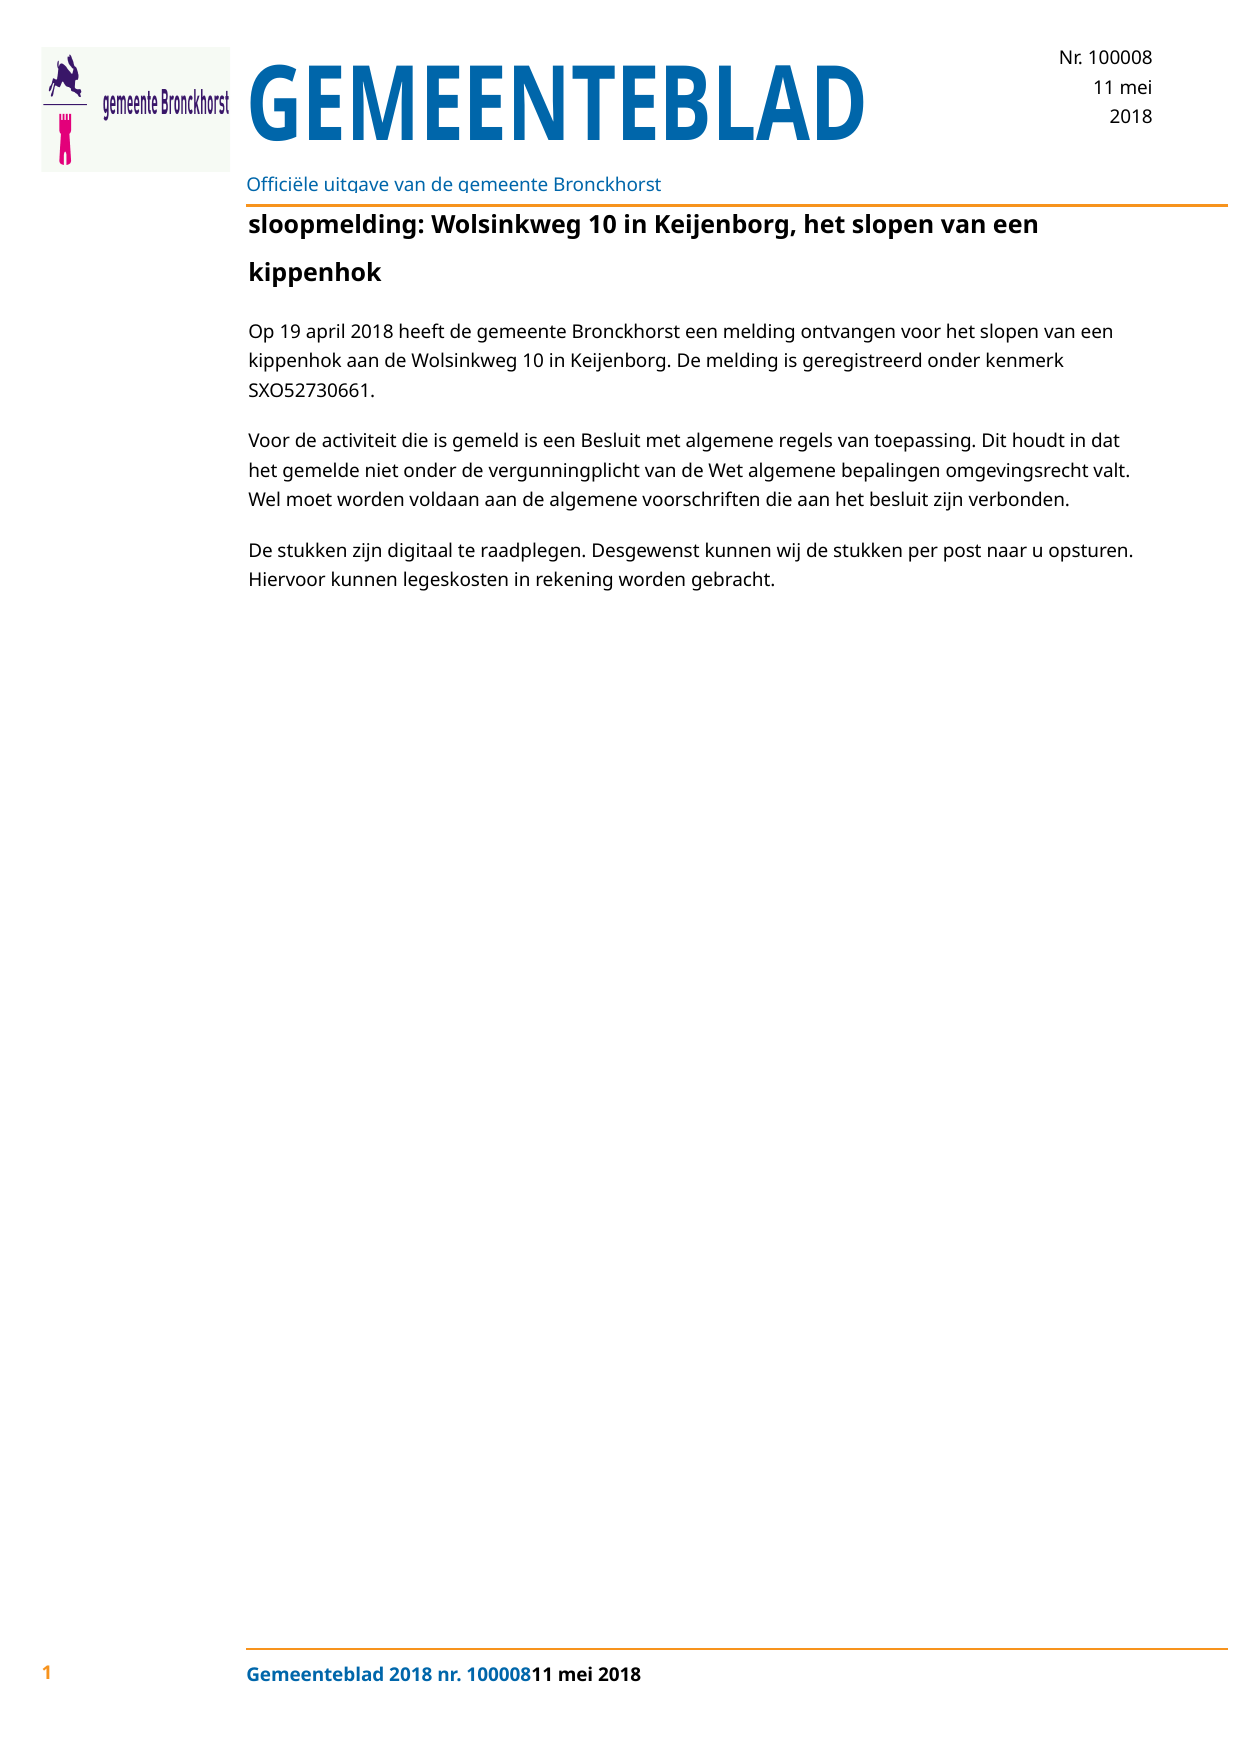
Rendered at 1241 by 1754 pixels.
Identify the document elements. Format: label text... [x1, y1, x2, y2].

text Voor de activiteit die is gemeld is een Besluit met algemene regels van toepassing. Dit houdt in dat het gemelde niet onder de vergunningplicht van de Wet algemene bepalingen omgevingsrecht valt. Wel moet worden voldaan aan de algemene voorschriften die aan het besluit zijn verbonden. [248, 427, 1152, 512]
text sloopmelding: Wolsinkweg 10 in Keijenborg, het slopen van een kippenhok [248, 207, 1152, 288]
text De stukken zijn digitaal te raadplegen. Desgewenst kunnen wij de stukken per post naar u opsturen. Hiervoor kunnen legeskosten in rekening worden gebracht. [248, 537, 1152, 592]
text Op 19 april 2018 heeft de gemeente Bronckhorst een melding ontvangen voor het slopen van een kippenhok aan de Wolsinkweg 10 in Keijenborg. De melding is geregistreerd onder kenmerk SXO52730661. [248, 318, 1152, 403]
picture [41, 47, 231, 172]
